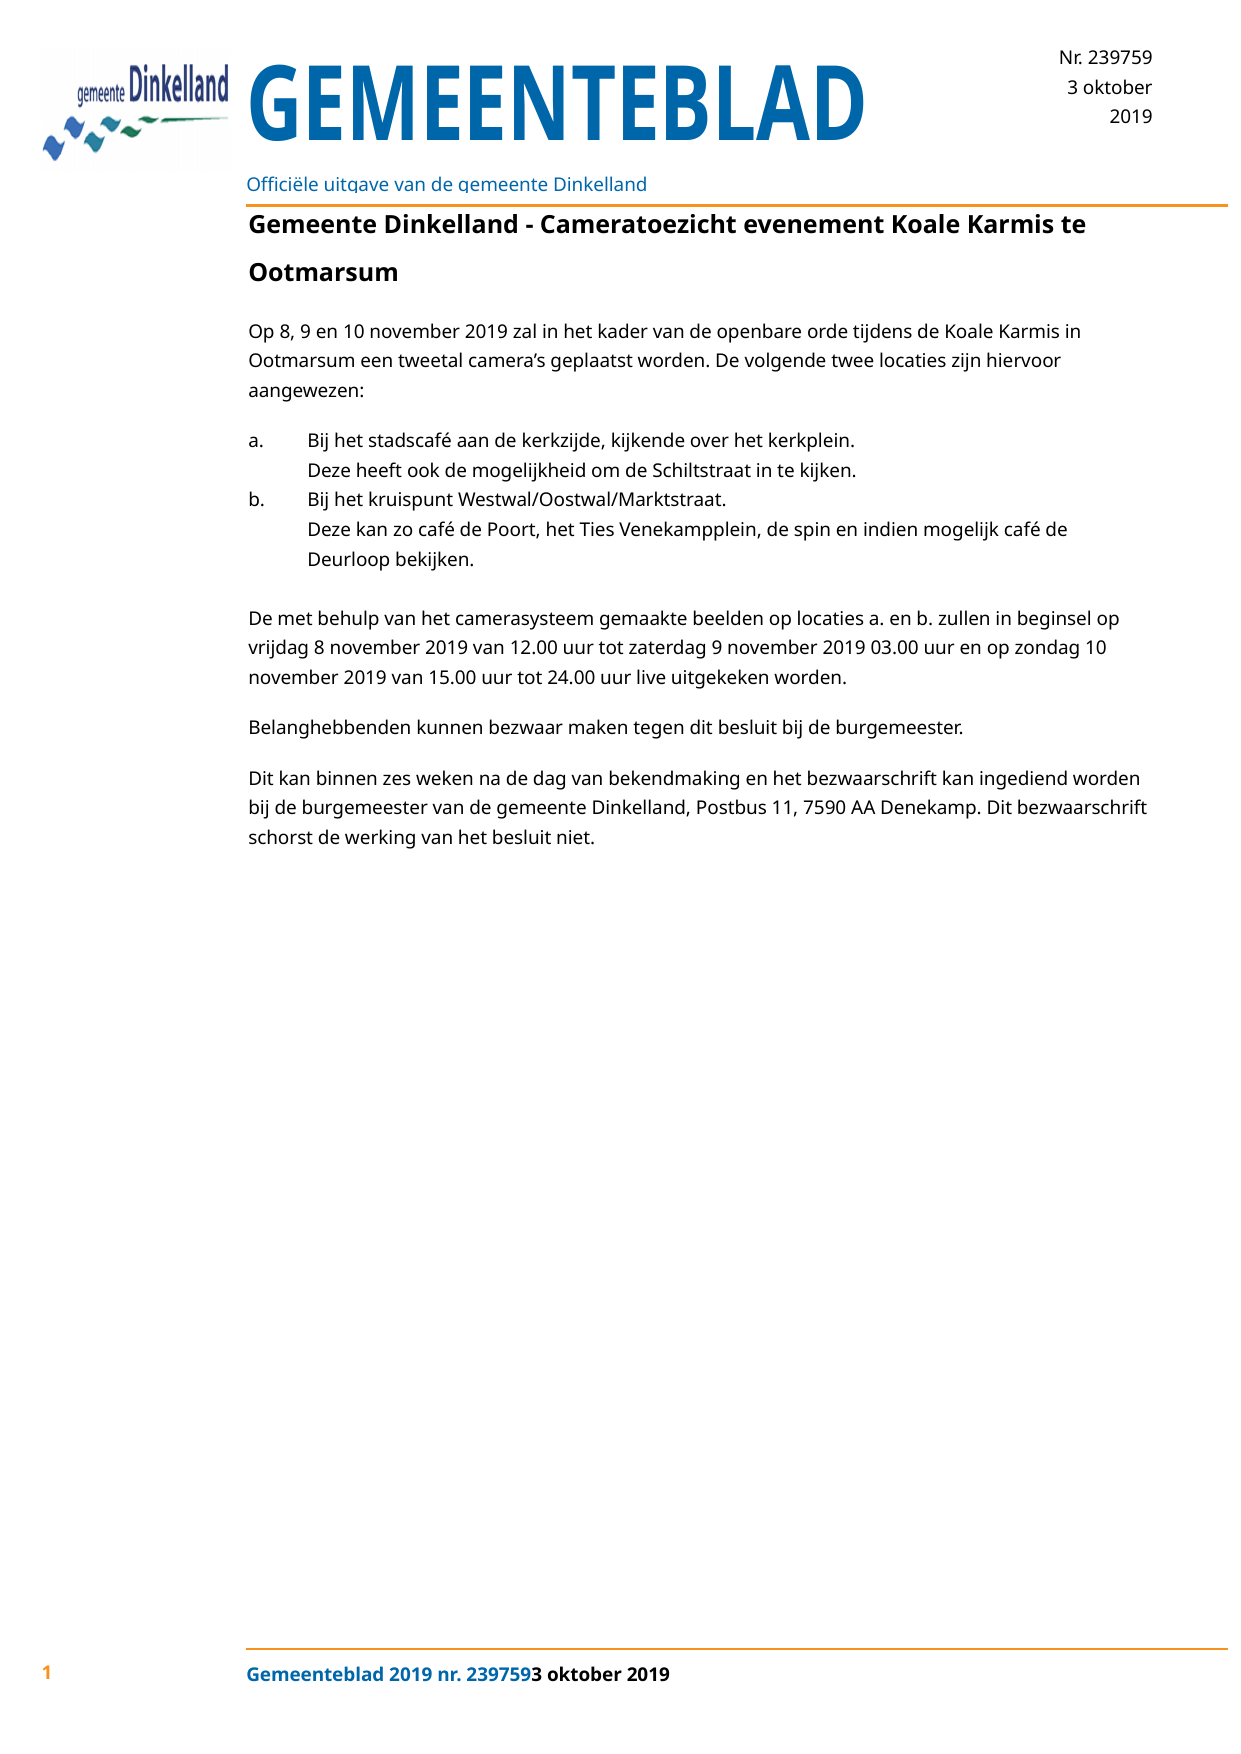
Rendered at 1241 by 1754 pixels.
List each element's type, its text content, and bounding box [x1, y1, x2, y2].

list Bij het kruispunt Westwal/Oostwal/Marktstraat. [248, 487, 1152, 512]
picture [41, 47, 231, 172]
text Op 8, 9 en 10 november 2019 zal in het kader van de openbare orde tijdens de Koale Karmis in Ootmarsum een tweetal camera’s geplaatst worden. De volgende twee locaties zijn hiervoor aangewezen: [248, 318, 1152, 403]
text Belanghebbenden kunnen bezwaar maken tegen dit besluit bij de burgemeester. [248, 714, 1152, 740]
list Deze kan zo café de Poort, het Ties Venekampplein, de spin en indien mogelijk café de Deurloop bekijken. [248, 516, 1152, 572]
list Deze heeft ook de mogelijkheid om de Schiltstraat in te kijken. [248, 457, 1152, 483]
list Bij het stadscafé aan de kerkzijde, kijkende over het kerkplein. [248, 427, 1152, 453]
text Gemeente Dinkelland - Cameratoezicht evenement Koale Karmis te Ootmarsum [248, 207, 1152, 288]
text Dit kan binnen zes weken na de dag van bekendmaking en het bezwaarschrift kan ingediend worden bij de burgemeester van de gemeente Dinkelland, Postbus 11, 7590 AA Denekamp. Dit bezwaarschrift schorst de werking van het besluit niet. [248, 765, 1152, 850]
text De met behulp van het camerasysteem gemaakte beelden op locaties a. en b. zullen in beginsel op vrijdag 8 november 2019 van 12.00 uur tot zaterdag 9 november 2019 03.00 uur en op zondag 10 november 2019 van 15.00 uur tot 24.00 uur live uitgekeken worden. [248, 605, 1152, 690]
